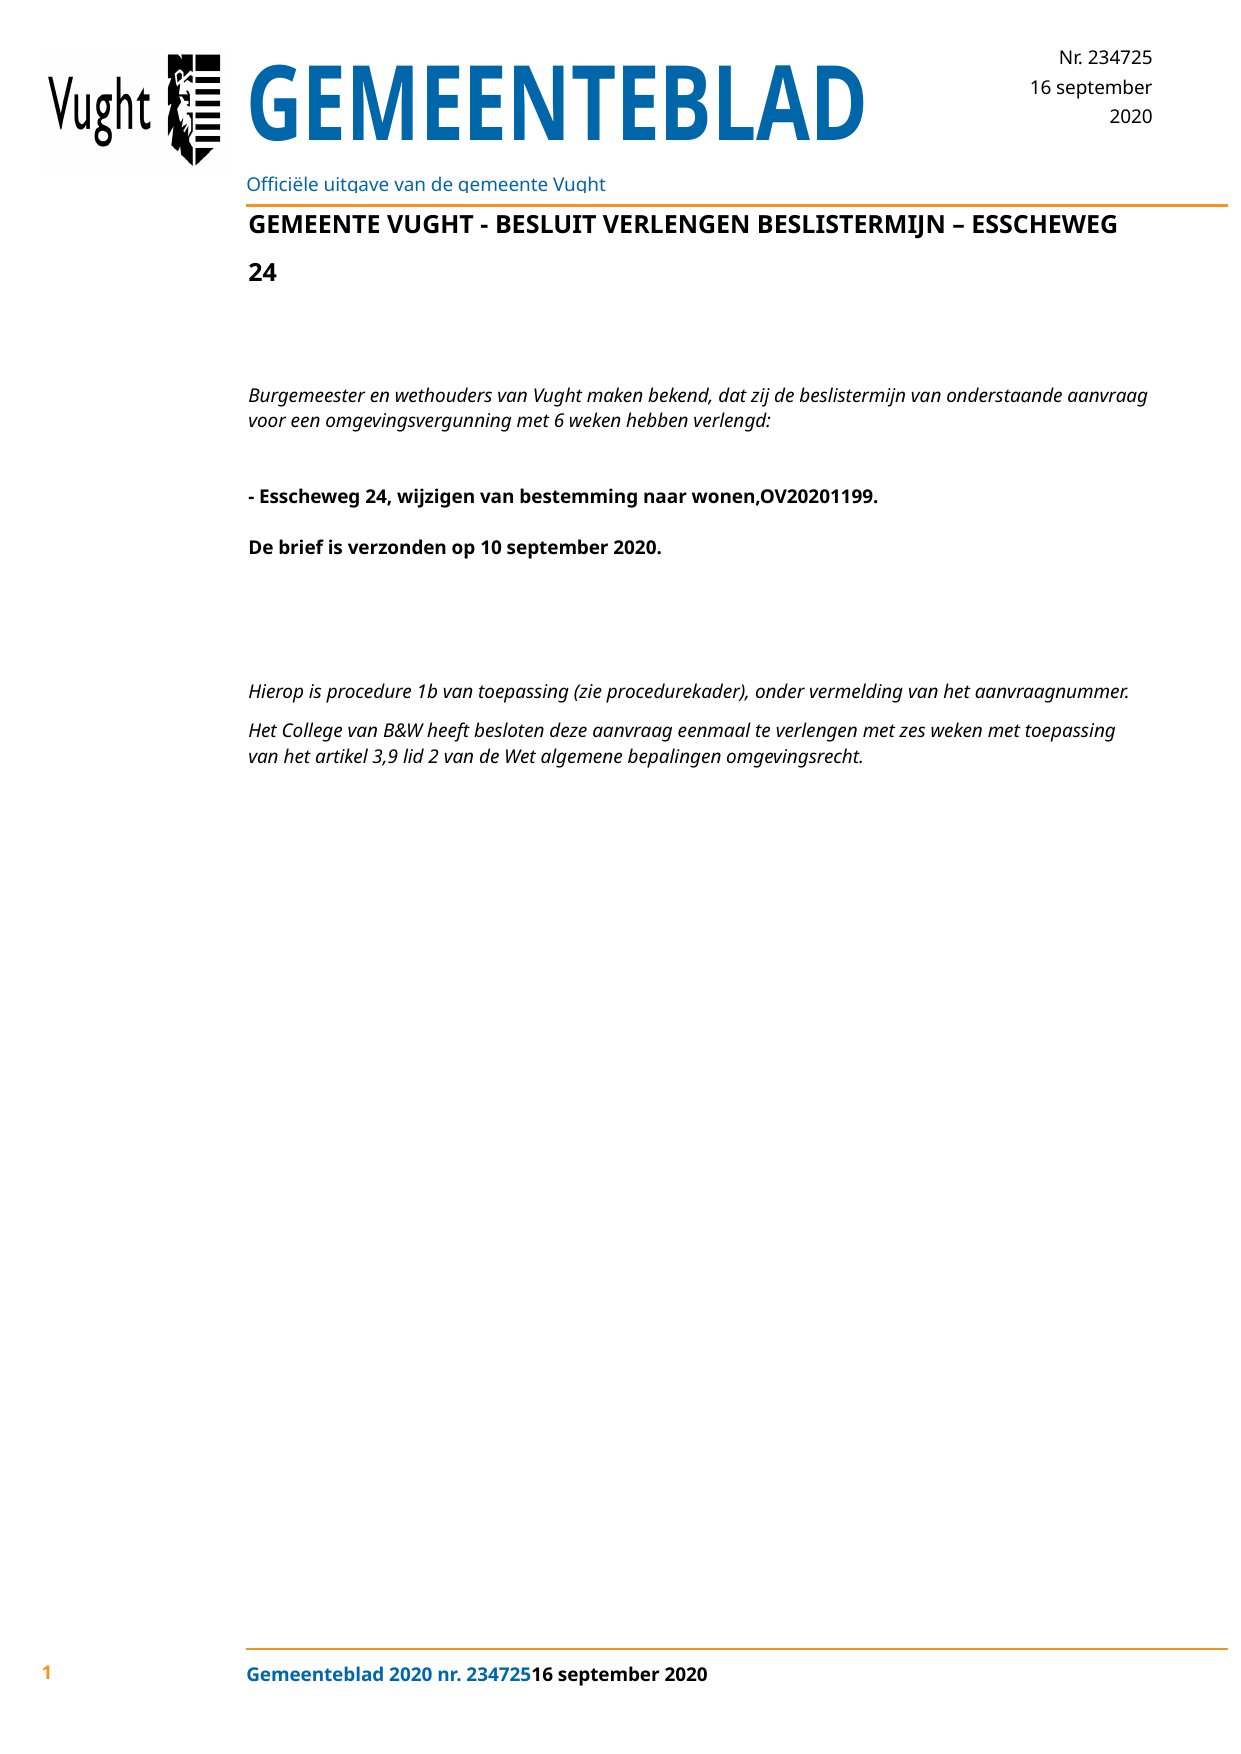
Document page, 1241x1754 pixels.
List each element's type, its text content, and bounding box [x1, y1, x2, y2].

picture [41, 47, 231, 172]
text GEMEENTE VUGHT - BESLUIT VERLENGEN BESLISTERMIJN – ESSCHEWEG 24 [248, 207, 1152, 288]
text - Esscheweg 24, wijzigen van bestemming naar wonen,OV20201199. [248, 484, 1152, 509]
text Het College van B&W heeft besloten deze aanvraag eenmaal te verlengen met zes weken met toepassing van het artikel 3,9 lid 2 van de Wet algemene bepalingen omgevingsrecht. [248, 717, 1152, 769]
text De brief is verzonden op 10 september 2020. [248, 534, 1152, 560]
text Hierop is procedure 1b van toepassing (zie procedurekader), onder vermelding van het aanvraagnummer. [248, 678, 1152, 704]
text Burgemeester en wethouders van Vught maken bekend, dat zij de beslistermijn van onderstaande aanvraag voor een omgevingsvergunning met 6 weken hebben verlengd: [248, 382, 1152, 433]
